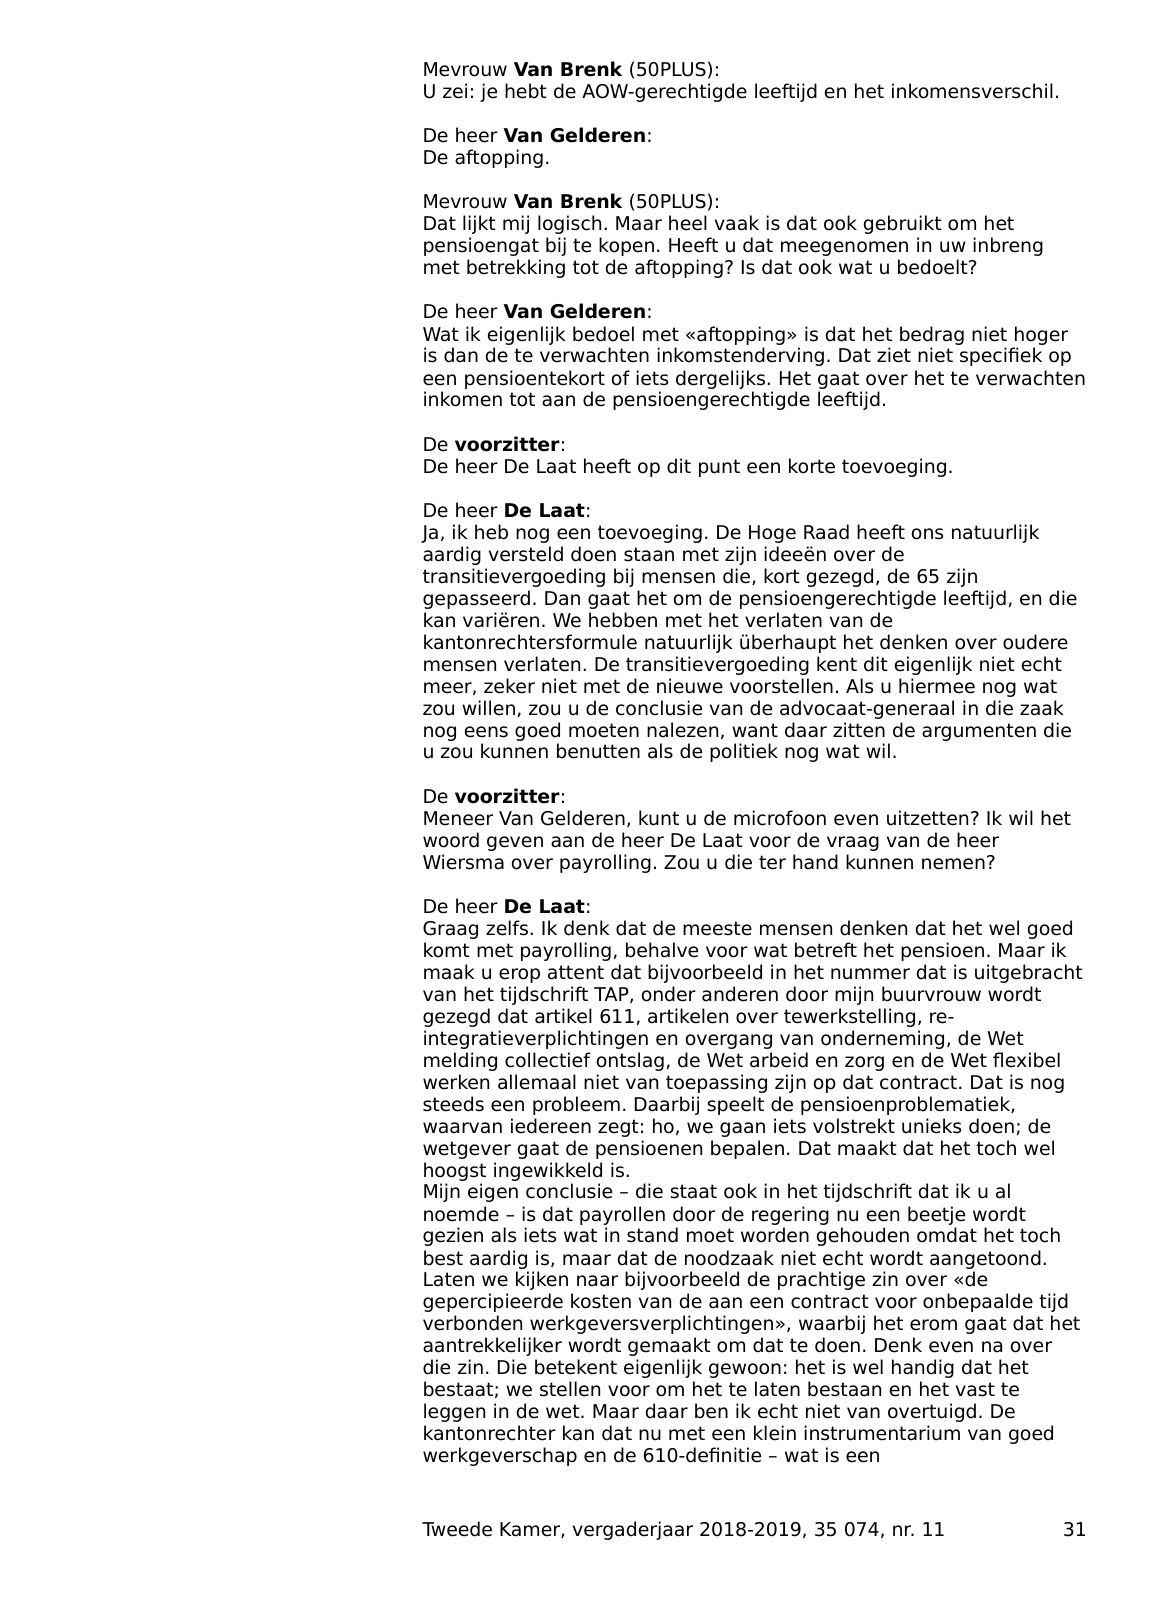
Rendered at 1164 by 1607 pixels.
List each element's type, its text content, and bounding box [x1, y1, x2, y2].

text De heer De Laat heeft op dit punt een korte toevoeging. [422, 456, 1087, 477]
text De heer Van Gelderen: [422, 301, 1087, 323]
text Meneer Van Gelderen, kunt u de microfoon even uitzetten? Ik wil het woord geven aan de heer De Laat voor de vraag van de heer Wiersma over payrolling. Zou u die ter hand kunnen nemen? [422, 808, 1087, 873]
text U zei: je hebt de AOW-gerechtigde leeftijd en het inkomensverschil. [422, 81, 1087, 103]
text De aftopping. [422, 147, 1087, 169]
text Mevrouw Van Brenk (50PLUS): [422, 191, 1087, 213]
text Graag zelfs. Ik denk dat de meeste mensen denken dat het wel goed komt met payrolling, behalve voor wat betreft het pensioen. Maar ik maak u erop attent dat bijvoorbeeld in het nummer dat is uitgebracht van het tijdschrift TAP, onder anderen door mijn buurvrouw wordt gezegd dat artikel 611, artikelen over tewerkstelling, re-integratieverplichtingen en overgang van onderneming, de Wet melding collectief ontslag, de Wet arbeid en zorg en de Wet flexibel werken allemaal niet van toepassing zijn op dat contract. Dat is nog steeds een probleem. Daarbij speelt de pensioenproblematiek, waarvan iedereen zegt: ho, we gaan iets volstrekt unieks doen; de wetgever gaat de pensioenen bepalen. Dat maakt dat het toch wel hoogst ingewikkeld is. [422, 918, 1087, 1181]
text Ja, ik heb nog een toevoeging. De Hoge Raad heeft ons natuurlijk aardig versteld doen staan met zijn ideeën over de transitievergoeding bij mensen die, kort gezegd, de 65 zijn gepasseerd. Dan gaat het om de pensioengerechtigde leeftijd, en die kan variëren. We hebben met het verlaten van de kantonrechtersformule natuurlijk überhaupt het denken over oudere mensen verlaten. De transitievergoeding kent dit eigenlijk niet echt meer, zeker niet met de nieuwe voorstellen. Als u hiermee nog wat zou willen, zou u de conclusie van de advocaat-generaal in die zaak nog eens goed moeten nalezen, want daar zitten de argumenten die u zou kunnen benutten als de politiek nog wat wil. [422, 522, 1087, 763]
text Wat ik eigenlijk bedoel met «aftopping» is dat het bedrag niet hoger is dan de te verwachten inkomstenderving. Dat ziet niet specifiek op een pensioentekort of iets dergelijks. Het gaat over het te verwachten inkomen tot aan de pensioengerechtigde leeftijd. [422, 323, 1087, 411]
text Dat lijkt mij logisch. Maar heel vaak is dat ook gebruikt om het pensioengat bij te kopen. Heeft u dat meegenomen in uw inbreng met betrekking tot de aftopping? Is dat ook wat u bedoelt? [422, 213, 1087, 279]
text Mijn eigen conclusie – die staat ook in het tijdschrift dat ik u al noemde – is dat payrollen door de regering nu een beetje wordt gezien als iets wat in stand moet worden gehouden omdat het toch best aardig is, maar dat de noodzaak niet echt wordt aangetoond. Laten we kijken naar bijvoorbeeld de prachtige zin over «de gepercipieerde kosten van de aan een contract voor onbepaalde tijd verbonden werkgeversverplichtingen», waarbij het erom gaat dat het aantrekkelijker wordt gemaakt om dat te doen. Denk even na over die zin. Die betekent eigenlijk gewoon: het is wel handig dat het bestaat; we stellen voor om het te laten bestaan en het vast te leggen in de wet. Maar daar ben ik echt niet van overtuigd. De kantonrechter kan dat nu met een klein instrumentarium van goed werkgeverschap en de 610-definitie – wat is een [422, 1181, 1087, 1467]
text De voorzitter: [422, 433, 1087, 456]
text De heer De Laat: [422, 896, 1087, 918]
text De heer Van Gelderen: [422, 125, 1087, 147]
text De voorzitter: [422, 786, 1087, 808]
text Mevrouw Van Brenk (50PLUS): [422, 59, 1087, 81]
text De heer De Laat: [422, 500, 1087, 522]
